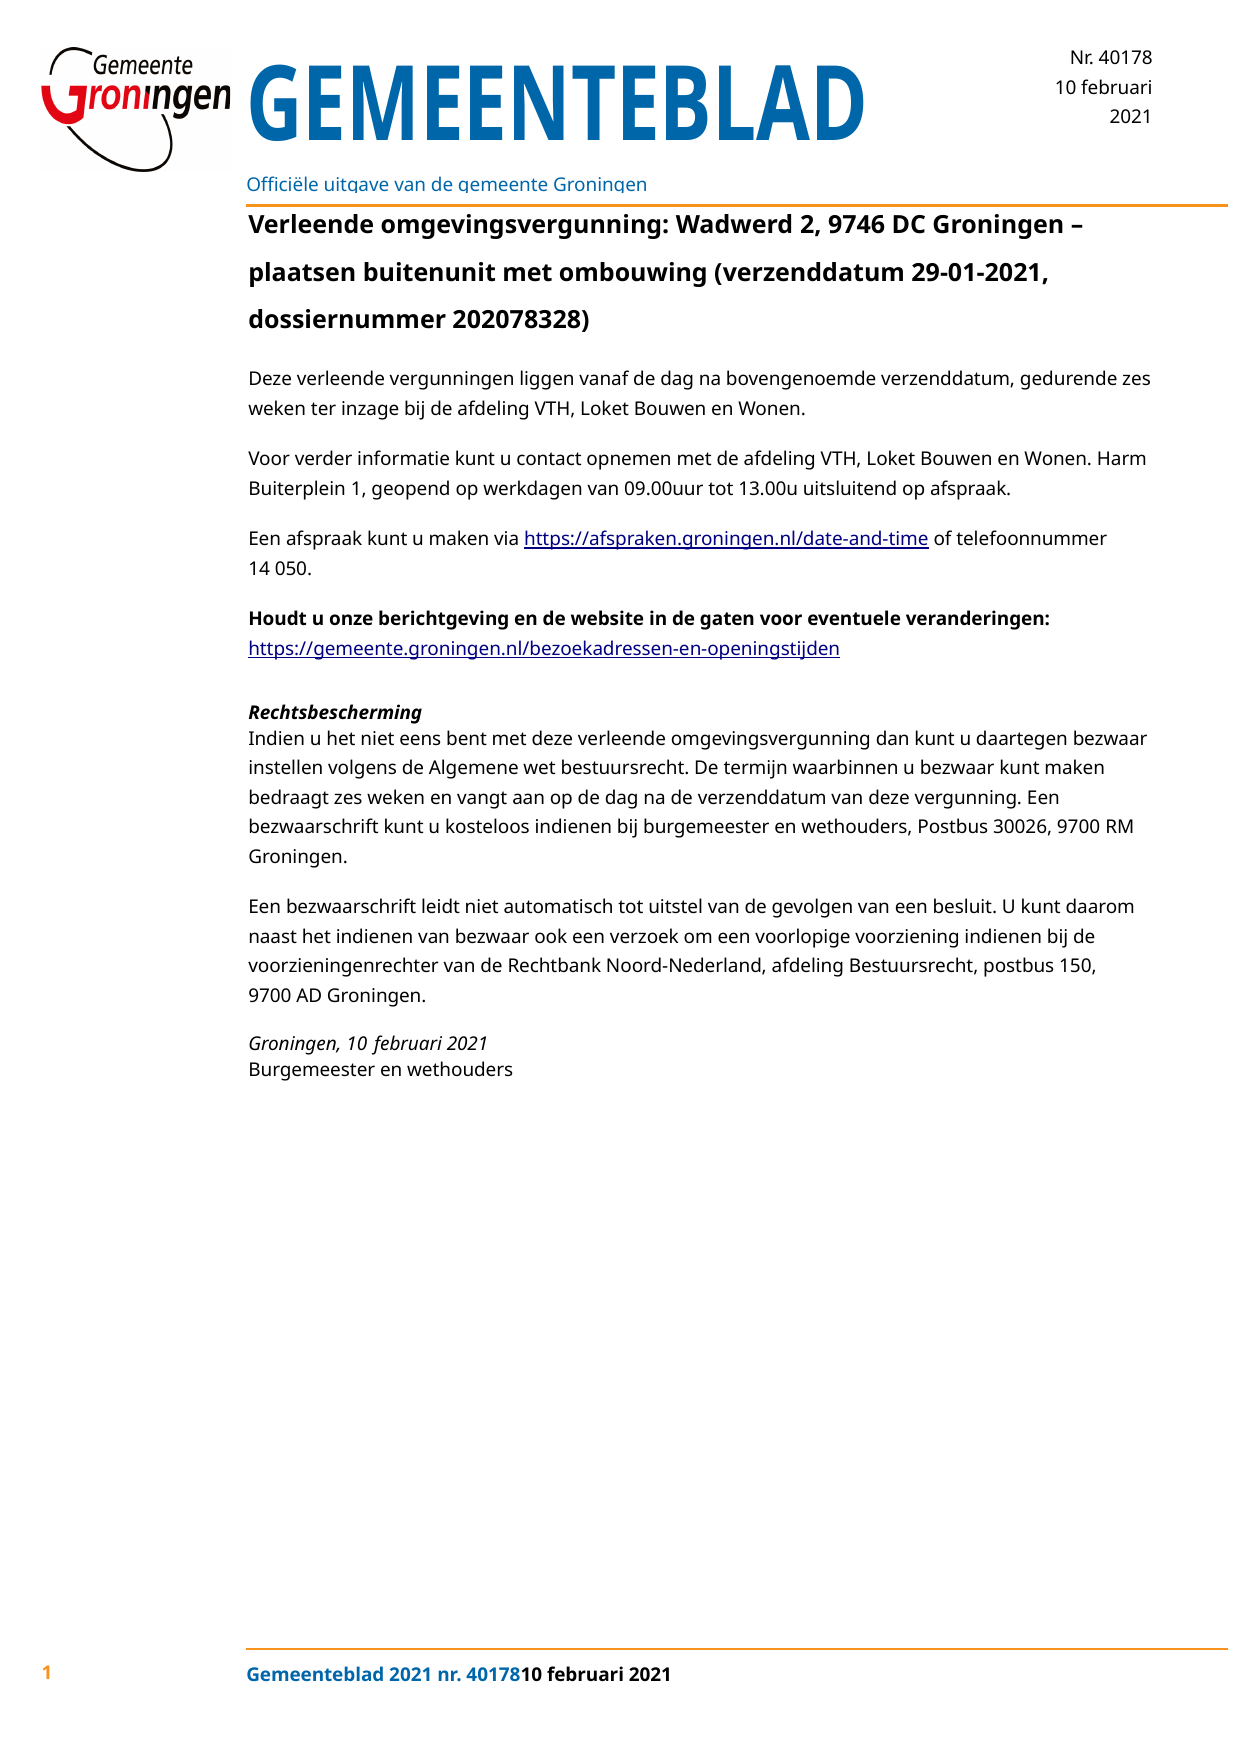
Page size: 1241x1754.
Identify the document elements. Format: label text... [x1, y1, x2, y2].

text Een bezwaarschrift leidt niet automatisch tot uitstel van de gevolgen van een besluit. U kunt daarom naast het indienen van bezwaar ook een verzoek om een voorlopige voorziening indienen bij de voorzieningenrechter van de Rechtbank Noord-Nederland, afdeling Bestuursrecht, postbus 150, 9700 AD Groningen. [248, 893, 1152, 1008]
text Een afspraak kunt u maken via https://afspraken.groningen.nl/date-and-time of telefoonnummer 14 050. [248, 526, 1152, 581]
picture [41, 47, 231, 172]
text Voor verder informatie kunt u contact opnemen met de afdeling VTH, Loket Bouwen en Wonen. Harm Buiterplein 1, geopend op werkdagen van 09.00uur tot 13.00u uitsluitend op afspraak. [248, 446, 1152, 501]
text Rechtsbescherming [248, 699, 1152, 725]
text Indien u het niet eens bent met deze verleende omgevingsvergunning dan kunt u daartegen bezwaar instellen volgens de Algemene wet bestuursrecht. De termijn waarbinnen u bezwaar kunt maken bedraagt zes weken en vangt aan op de dag na de verzenddatum van deze vergunning. Een bezwaarschrift kunt u kosteloos indienen bij burgemeester en wethouders, Postbus 30026, 9700 RM Groningen. [248, 725, 1152, 869]
text Deze verleende vergunningen liggen vanaf de dag na bovengenoemde verzenddatum, gedurende zes weken ter inzage bij de afdeling VTH, Loket Bouwen en Wonen. [248, 366, 1152, 421]
text Groningen, 10 februari 2021 [248, 1030, 1152, 1056]
text Houdt u onze berichtgeving en de website in de gaten voor eventuele veranderingen: https://gemeente.groningen.nl/bezoekadressen-en-openingstijden [248, 606, 1152, 661]
text Burgemeester en wethouders [248, 1056, 1152, 1082]
text Verleende omgevingsvergunning: Wadwerd 2, 9746 DC Groningen – plaatsen buitenunit met ombouwing (verzenddatum 29-01-2021, dossiernummer 202078328) [248, 207, 1152, 336]
